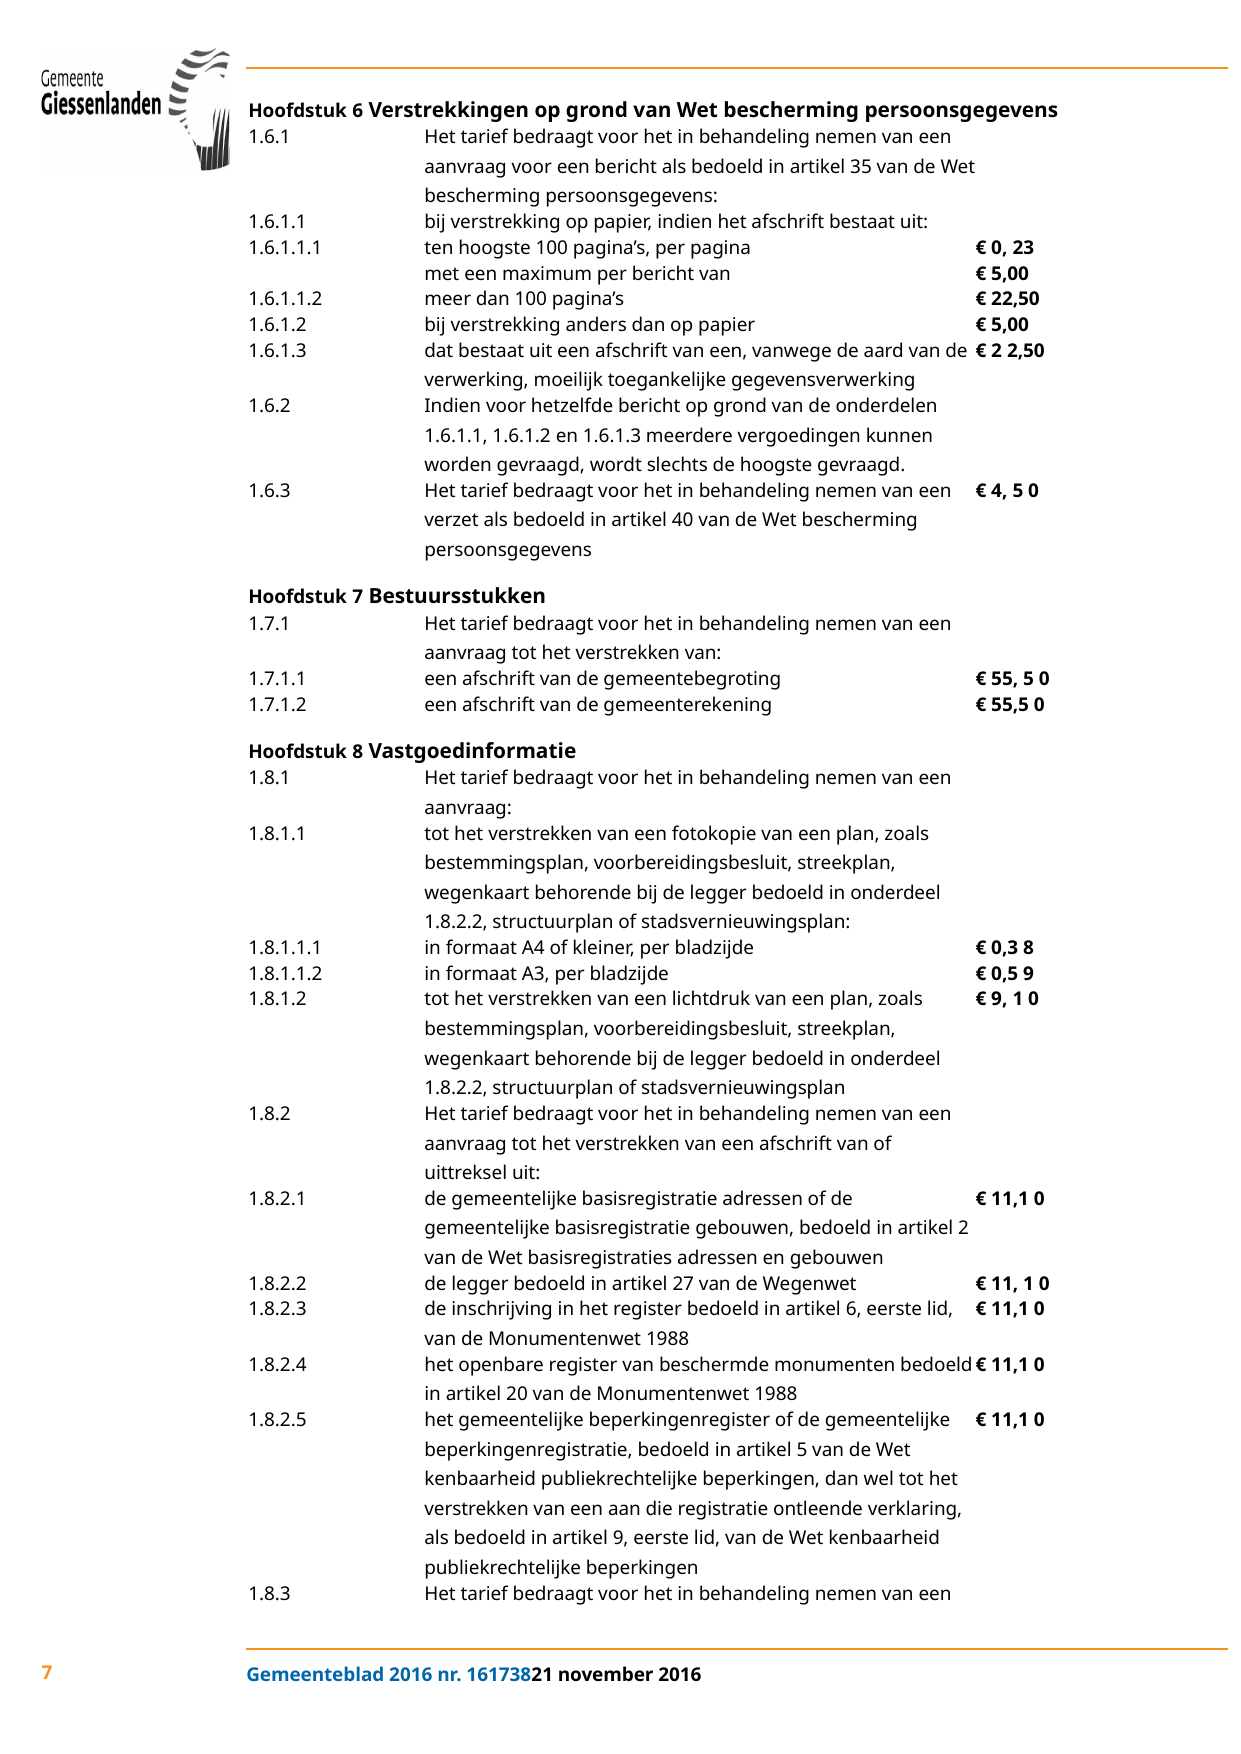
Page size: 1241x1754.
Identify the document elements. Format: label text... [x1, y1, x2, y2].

table_header Het tarief bedraagt voor het in behandeling nemen van een aanvraag voor een bericht als bedoeld in artikel 35 van de Wet bescherming persoonsgegevens: [424, 123, 975, 208]
picture [41, 47, 231, 172]
table_cell bij verstrekking op papier, indien het afschrift bestaat uit: [424, 208, 975, 234]
table_cell dat bestaat uit een afschrift van een, vanwege de aard van de verwerking, moeilijk toegankelijke gegevensverwerking [424, 337, 975, 392]
text Hoofdstuk 8 Vastgoedinformatie [248, 736, 1152, 764]
table_cell in formaat A4 of kleiner, per bladzijde [424, 934, 975, 960]
table_cell [975, 208, 1152, 234]
table_cell 1.6.2 [248, 392, 424, 477]
table_cell Het tarief bedraagt voor het in behandeling nemen van een aanvraag tot het verstrekken van een afschrift van of uittreksel uit: [424, 1100, 975, 1185]
text Hoofdstuk 6 Verstrekkingen op grond van Wet bescherming persoonsgegevens [248, 95, 1152, 123]
table_cell 1.8.2.5 [248, 1406, 424, 1580]
table_header [975, 764, 1152, 820]
table_header [975, 610, 1152, 665]
table_header [975, 123, 1152, 208]
table_header Het tarief bedraagt voor het in behandeling nemen van een aanvraag: [424, 764, 975, 820]
table_header Het tarief bedraagt voor het in behandeling nemen van een aanvraag tot het verstrekken van: [424, 610, 975, 665]
table_cell meer dan 100 pagina’s [424, 285, 975, 311]
table_cell een afschrift van de gemeenterekening [424, 691, 975, 717]
table_cell € 9, 1 0 [975, 986, 1152, 1100]
table_cell in formaat A3, per bladzijde [424, 960, 975, 986]
table_cell tot het verstrekken van een fotokopie van een plan, zoals bestemmingsplan, voorbereidingsbesluit, streekplan, wegenkaart behorende bij de legger bedoeld in onderdeel 1.8.2.2, structuurplan of stadsvernieuwingsplan: [424, 820, 975, 934]
table_cell 1.6.1.2 [248, 311, 424, 337]
table_cell € 11,1 0 [975, 1296, 1152, 1351]
table_cell € 55, 5 0 [975, 665, 1152, 691]
table_cell € 4, 5 0 [975, 477, 1152, 562]
table_cell 1.8.2.4 [248, 1351, 424, 1406]
table_cell € 5,00 [975, 260, 1152, 285]
table_cell € 11, 1 0 [975, 1270, 1152, 1296]
table_cell 1.8.2 [248, 1100, 424, 1185]
table_cell € 5,00 [975, 311, 1152, 337]
table_cell [248, 260, 424, 285]
table_cell 1.6.1.3 [248, 337, 424, 392]
table_cell bij verstrekking anders dan op papier [424, 311, 975, 337]
table_cell de inschrijving in het register bedoeld in artikel 6, eerste lid, van de Monumentenwet 1988 [424, 1296, 975, 1351]
table_cell € 22,50 [975, 285, 1152, 311]
table_cell [975, 392, 1152, 477]
table_cell 1.7.1.2 [248, 691, 424, 717]
table_cell Het tarief bedraagt voor het in behandeling nemen van een [424, 1580, 975, 1606]
table_cell 1.8.1.1.1 [248, 934, 424, 960]
table_cell 1.8.1.2 [248, 986, 424, 1100]
table_cell 1.8.2.1 [248, 1185, 424, 1270]
table_cell 1.8.1.1 [248, 820, 424, 934]
table_cell [975, 1100, 1152, 1185]
table_cell € 0, 23 [975, 234, 1152, 260]
table_cell € 2 2,50 [975, 337, 1152, 392]
table_cell € 55,5 0 [975, 691, 1152, 717]
table_cell tot het verstrekken van een lichtdruk van een plan, zoals bestemmingsplan, voorbereidingsbesluit, streekplan, wegenkaart behorende bij de legger bedoeld in onderdeel 1.8.2.2, structuurplan of stadsvernieuwingsplan [424, 986, 975, 1100]
table_cell 1.8.2.2 [248, 1270, 424, 1296]
table_cell € 11,1 0 [975, 1351, 1152, 1406]
table_cell het openbare register van beschermde monumenten bedoeld in artikel 20 van de Monumentenwet 1988 [424, 1351, 975, 1406]
table_header 1.7.1 [248, 610, 424, 665]
table_cell een afschrift van de gemeentebegroting [424, 665, 975, 691]
table_cell € 11,1 0 [975, 1185, 1152, 1270]
table_cell [975, 820, 1152, 934]
text Hoofdstuk 7 Bestuursstukken [248, 581, 1152, 610]
table_cell de gemeentelijke basisregistratie adressen of de gemeentelijke basisregistratie gebouwen, bedoeld in artikel 2 van de Wet basisregistraties adressen en gebouwen [424, 1185, 975, 1270]
table_header 1.6.1 [248, 123, 424, 208]
table_cell [975, 1580, 1152, 1606]
table_cell € 11,1 0 [975, 1406, 1152, 1580]
table_cell 1.7.1.1 [248, 665, 424, 691]
table_cell de legger bedoeld in artikel 27 van de Wegenwet [424, 1270, 975, 1296]
table_cell 1.8.3 [248, 1580, 424, 1606]
table_cell 1.8.2.3 [248, 1296, 424, 1351]
table_cell 1.6.3 [248, 477, 424, 562]
table_cell 1.6.1.1 [248, 208, 424, 234]
table_cell het gemeentelijke beperkingenregister of de gemeentelijke beperkingenregistratie, bedoeld in artikel 5 van de Wet kenbaarheid publiekrechtelijke beperkingen, dan wel tot het verstrekken van een aan die registratie ontleende verklaring, als bedoeld in artikel 9, eerste lid, van de Wet kenbaarheid publiekrechtelijke beperkingen [424, 1406, 975, 1580]
table_cell ten hoogste 100 pagina’s, per pagina [424, 234, 975, 260]
table_cell 1.6.1.1.1 [248, 234, 424, 260]
table_cell met een maximum per bericht van [424, 260, 975, 285]
table_cell € 0,3 8 [975, 934, 1152, 960]
table_header 1.8.1 [248, 764, 424, 820]
table_cell 1.6.1.1.2 [248, 285, 424, 311]
table_cell Het tarief bedraagt voor het in behandeling nemen van een verzet als bedoeld in artikel 40 van de Wet bescherming persoonsgegevens [424, 477, 975, 562]
table_cell 1.8.1.1.2 [248, 960, 424, 986]
table_cell Indien voor hetzelfde bericht op grond van de onderdelen 1.6.1.1, 1.6.1.2 en 1.6.1.3 meerdere vergoedingen kunnen worden gevraagd, wordt slechts de hoogste gevraagd. [424, 392, 975, 477]
table_cell € 0,5 9 [975, 960, 1152, 986]
